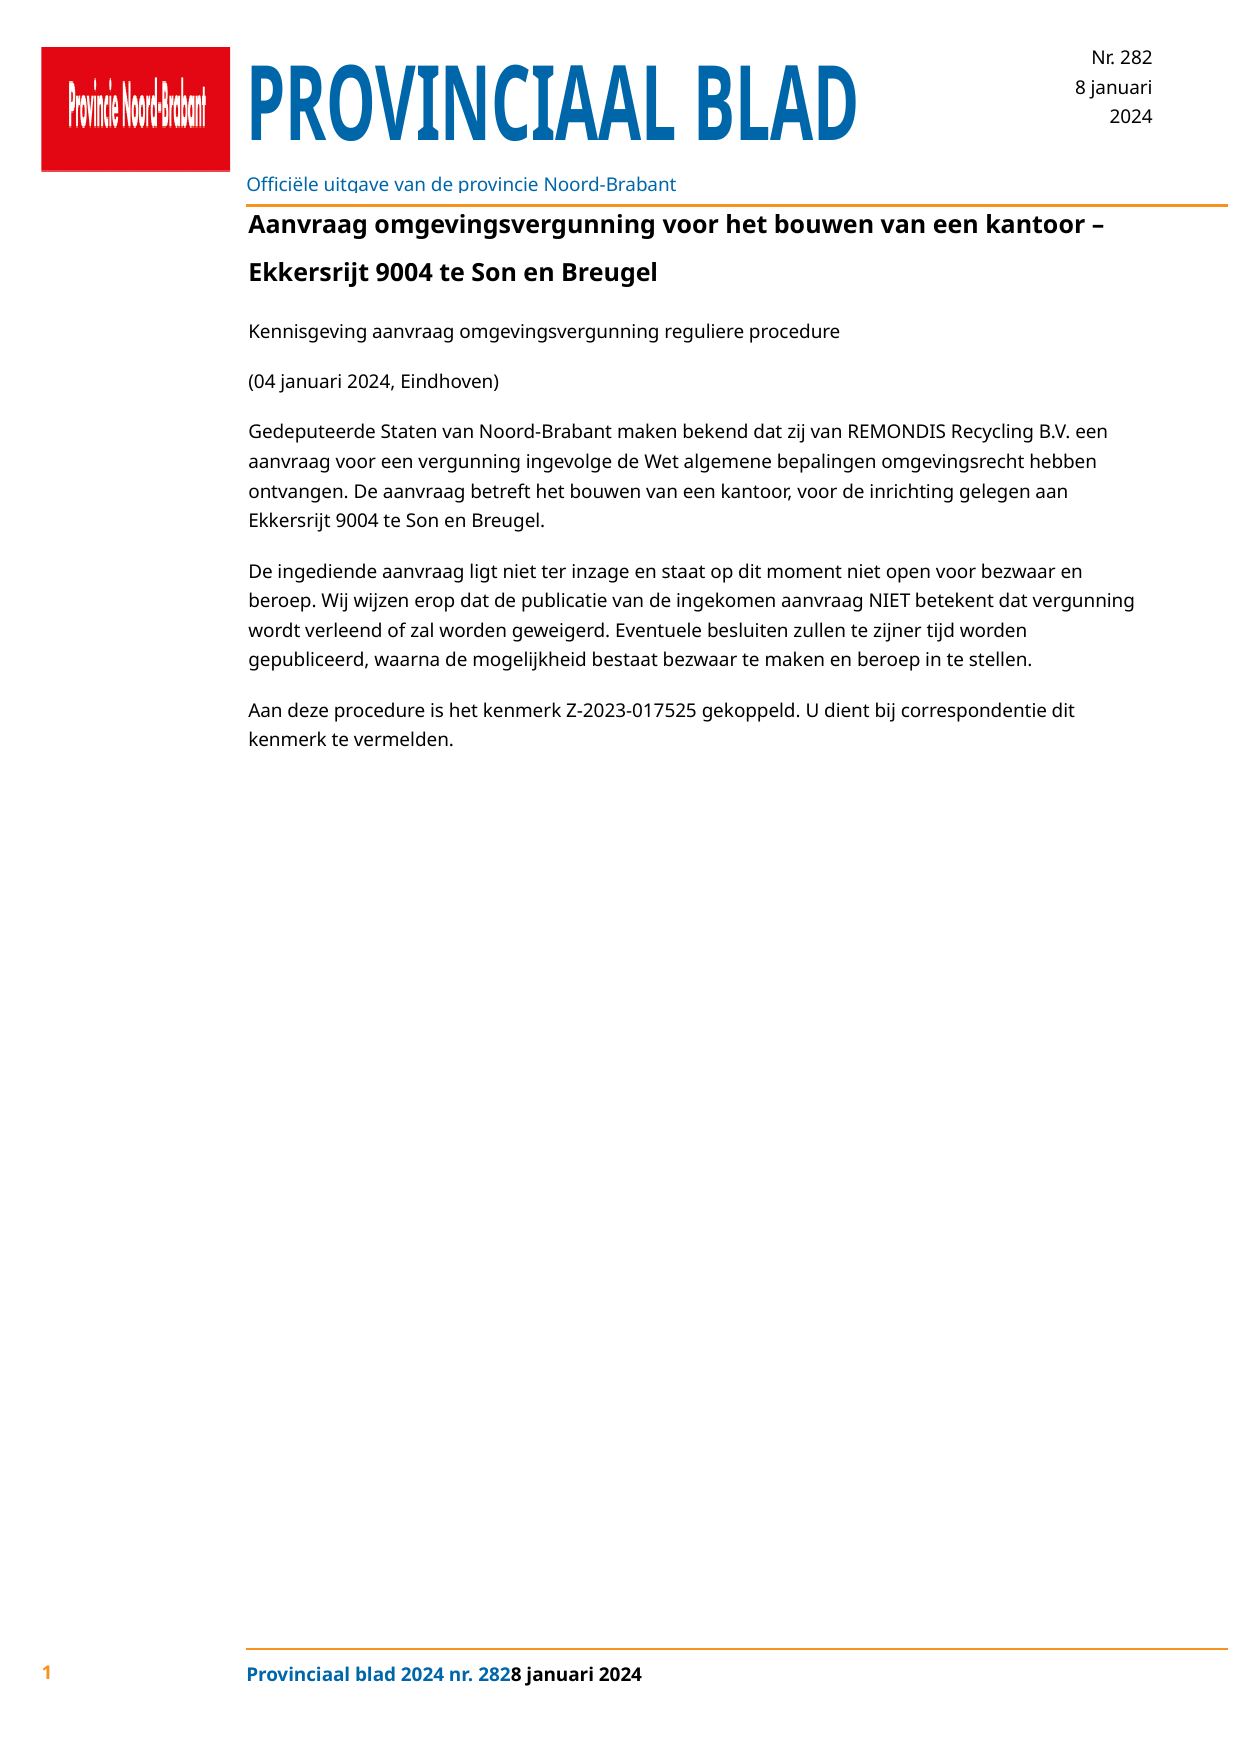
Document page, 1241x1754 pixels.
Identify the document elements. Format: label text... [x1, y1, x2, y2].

picture [41, 47, 231, 172]
text Aan deze procedure is het kenmerk Z-2023-017525 gekoppeld. U dient bij correspondentie dit kenmerk te vermelden. [248, 697, 1152, 752]
text Aanvraag omgevingsvergunning voor het bouwen van een kantoor – Ekkersrijt 9004 te Son en Breugel [248, 207, 1152, 288]
text (04 januari 2024, Eindhoven) [248, 368, 1152, 394]
text Gedeputeerde Staten van Noord-Brabant maken bekend dat zij van REMONDIS Recycling B.V. een aanvraag voor een vergunning ingevolge de Wet algemene bepalingen omgevingsrecht hebben ontvangen. De aanvraag betreft het bouwen van een kantoor, voor de inrichting gelegen aan Ekkersrijt 9004 te Son en Breugel. [248, 419, 1152, 533]
text De ingediende aanvraag ligt niet ter inzage en staat op dit moment niet open voor bezwaar en beroep. Wij wijzen erop dat de publicatie van de ingekomen aanvraag NIET betekent dat vergunning wordt verleend of zal worden geweigerd. Eventuele besluiten zullen te zijner tijd worden gepubliceerd, waarna de mogelijkheid bestaat bezwaar te maken en beroep in te stellen. [248, 558, 1152, 672]
text Kennisgeving aanvraag omgevingsvergunning reguliere procedure [248, 318, 1152, 344]
